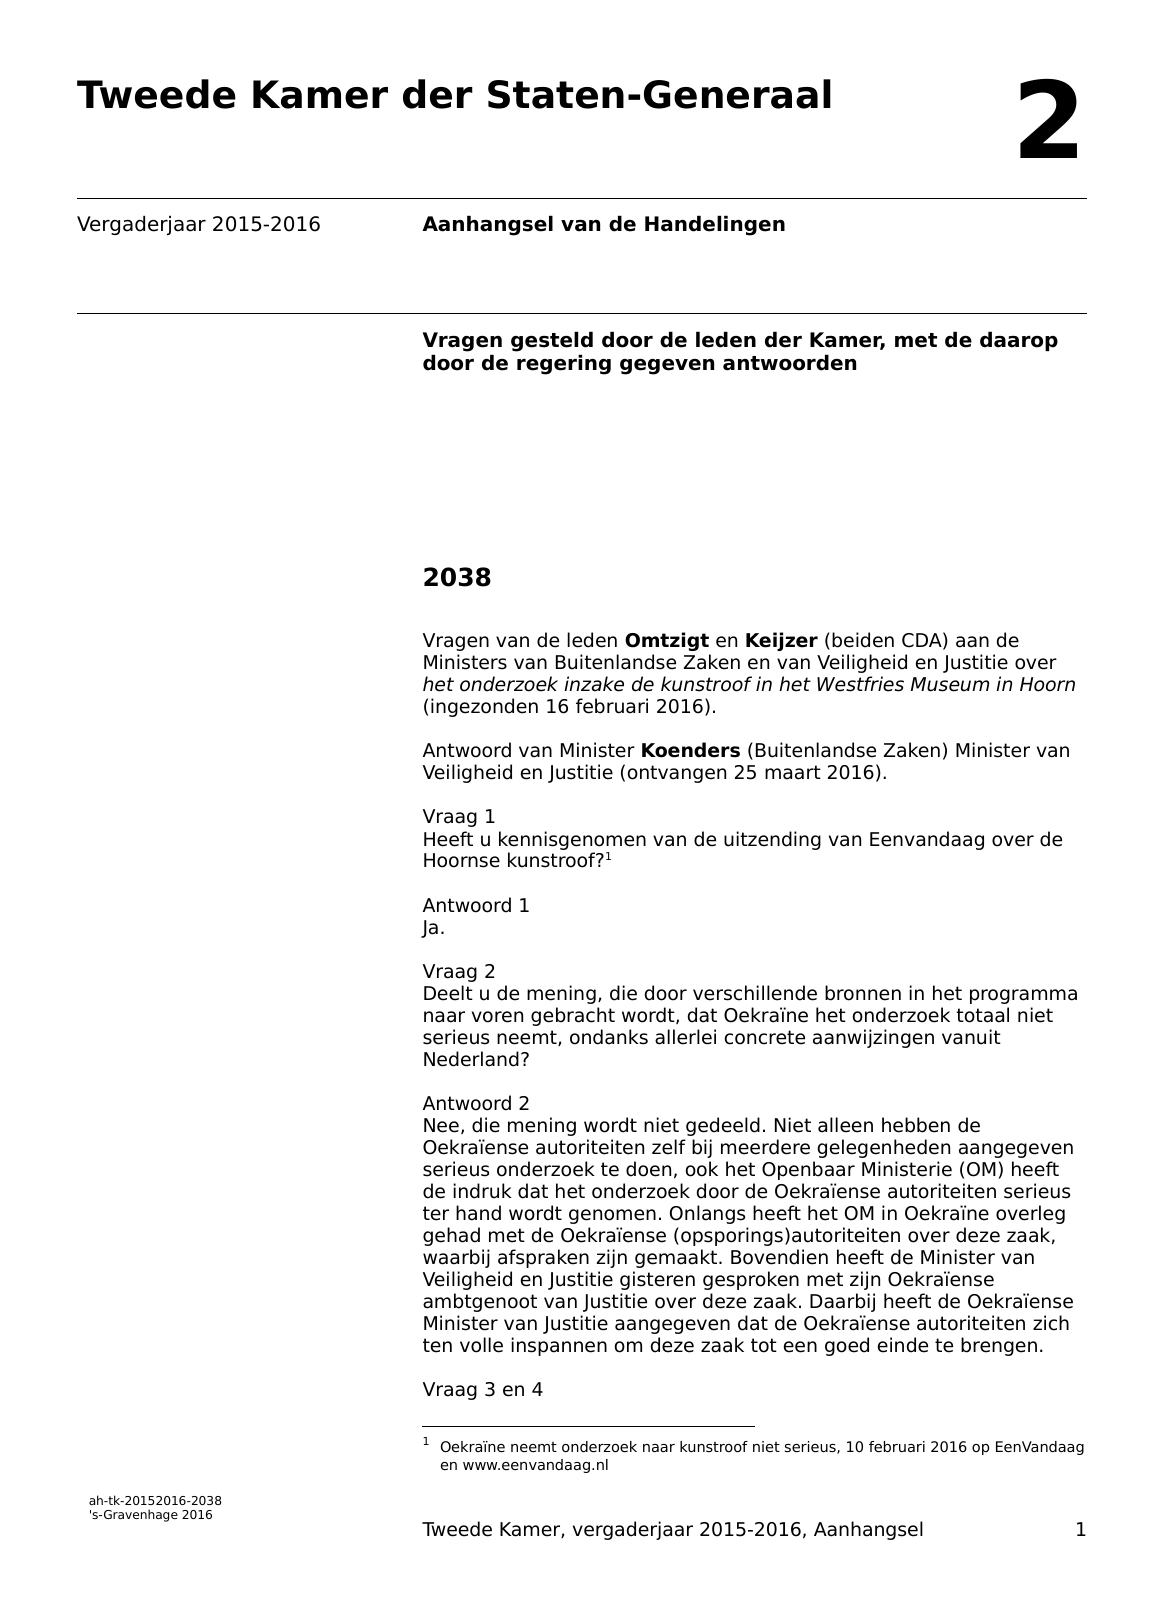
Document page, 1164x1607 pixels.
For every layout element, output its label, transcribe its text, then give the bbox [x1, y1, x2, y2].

table_cell Vergaderjaar 2015-2016 [77, 199, 422, 313]
table_header 2 [886, 59, 1087, 198]
text Heeft u kennisgenomen van de uitzending van Eenvandaag over de Hoornse kunstroof? [422, 828, 1087, 872]
table_header Tweede Kamer der Staten-Generaal [77, 59, 886, 198]
table_cell [77, 314, 422, 375]
text Vragen van de leden Omtzigt en Keijzer (beiden CDA) aan de Ministers van Buitenlandse Zaken en van Veiligheid en Justitie over het onderzoek inzake de kunstroof in het Westfries Museum in Hoorn (ingezonden 16 februari 2016). [422, 630, 1087, 718]
text Oekraïne neemt onderzoek naar kunstroof niet serieus, 10 februari 2016 op EenVandaag en www.eenvandaag.nl [422, 1435, 1087, 1474]
text ah-tk-20152016-2038 [88, 1494, 323, 1508]
text Deelt u de mening, die door verschillende bronnen in het programma naar voren gebracht wordt, dat Oekraïne het onderzoek totaal niet serieus neemt, ondanks allerlei concrete aanwijzingen vanuit Nederland? [422, 983, 1087, 1071]
text Nee, die mening wordt niet gedeeld. Niet alleen hebben de Oekraïense autoriteiten zelf bij meerdere gelegenheden aangegeven serieus onderzoek te doen, ook het Openbaar Ministerie (OM) heeft de indruk dat het onderzoek door de Oekraïense autoriteiten serieus ter hand wordt genomen. Onlangs heeft het OM in Oekraïne overleg gehad met de Oekraïense (opsporings)autoriteiten over deze zaak, waarbij afspraken zijn gemaakt. Bovendien heeft de Minister van Veiligheid en Justitie gisteren gesproken met zijn Oekraïense ambtgenoot van Justitie over deze zaak. Daarbij heeft de Oekraïense Minister van Justitie aangegeven dat de Oekraïense autoriteiten zich ten volle inspannen om deze zaak tot een goed einde te brengen. [422, 1115, 1087, 1357]
table_cell Aanhangsel van de Handelingen [422, 199, 1087, 313]
text Antwoord 1 [422, 894, 1087, 917]
text Vraag 1 [422, 806, 1087, 828]
text Vraag 3 en 4 [422, 1379, 1087, 1401]
text Antwoord 2 [422, 1093, 1087, 1115]
text Antwoord van Minister Koenders (Buitenlandse Zaken) Minister van Veiligheid en Justitie (ontvangen 25 maart 2016). [422, 740, 1087, 784]
text Vraag 2 [422, 961, 1087, 983]
text Ja. [422, 917, 1087, 938]
table_cell Vragen gesteld door de leden der Kamer, met de daarop door de regering gegeven antwoorden [422, 314, 1087, 375]
text 's-Gravenhage 2016 [88, 1508, 323, 1522]
text 2038 [422, 563, 1087, 592]
